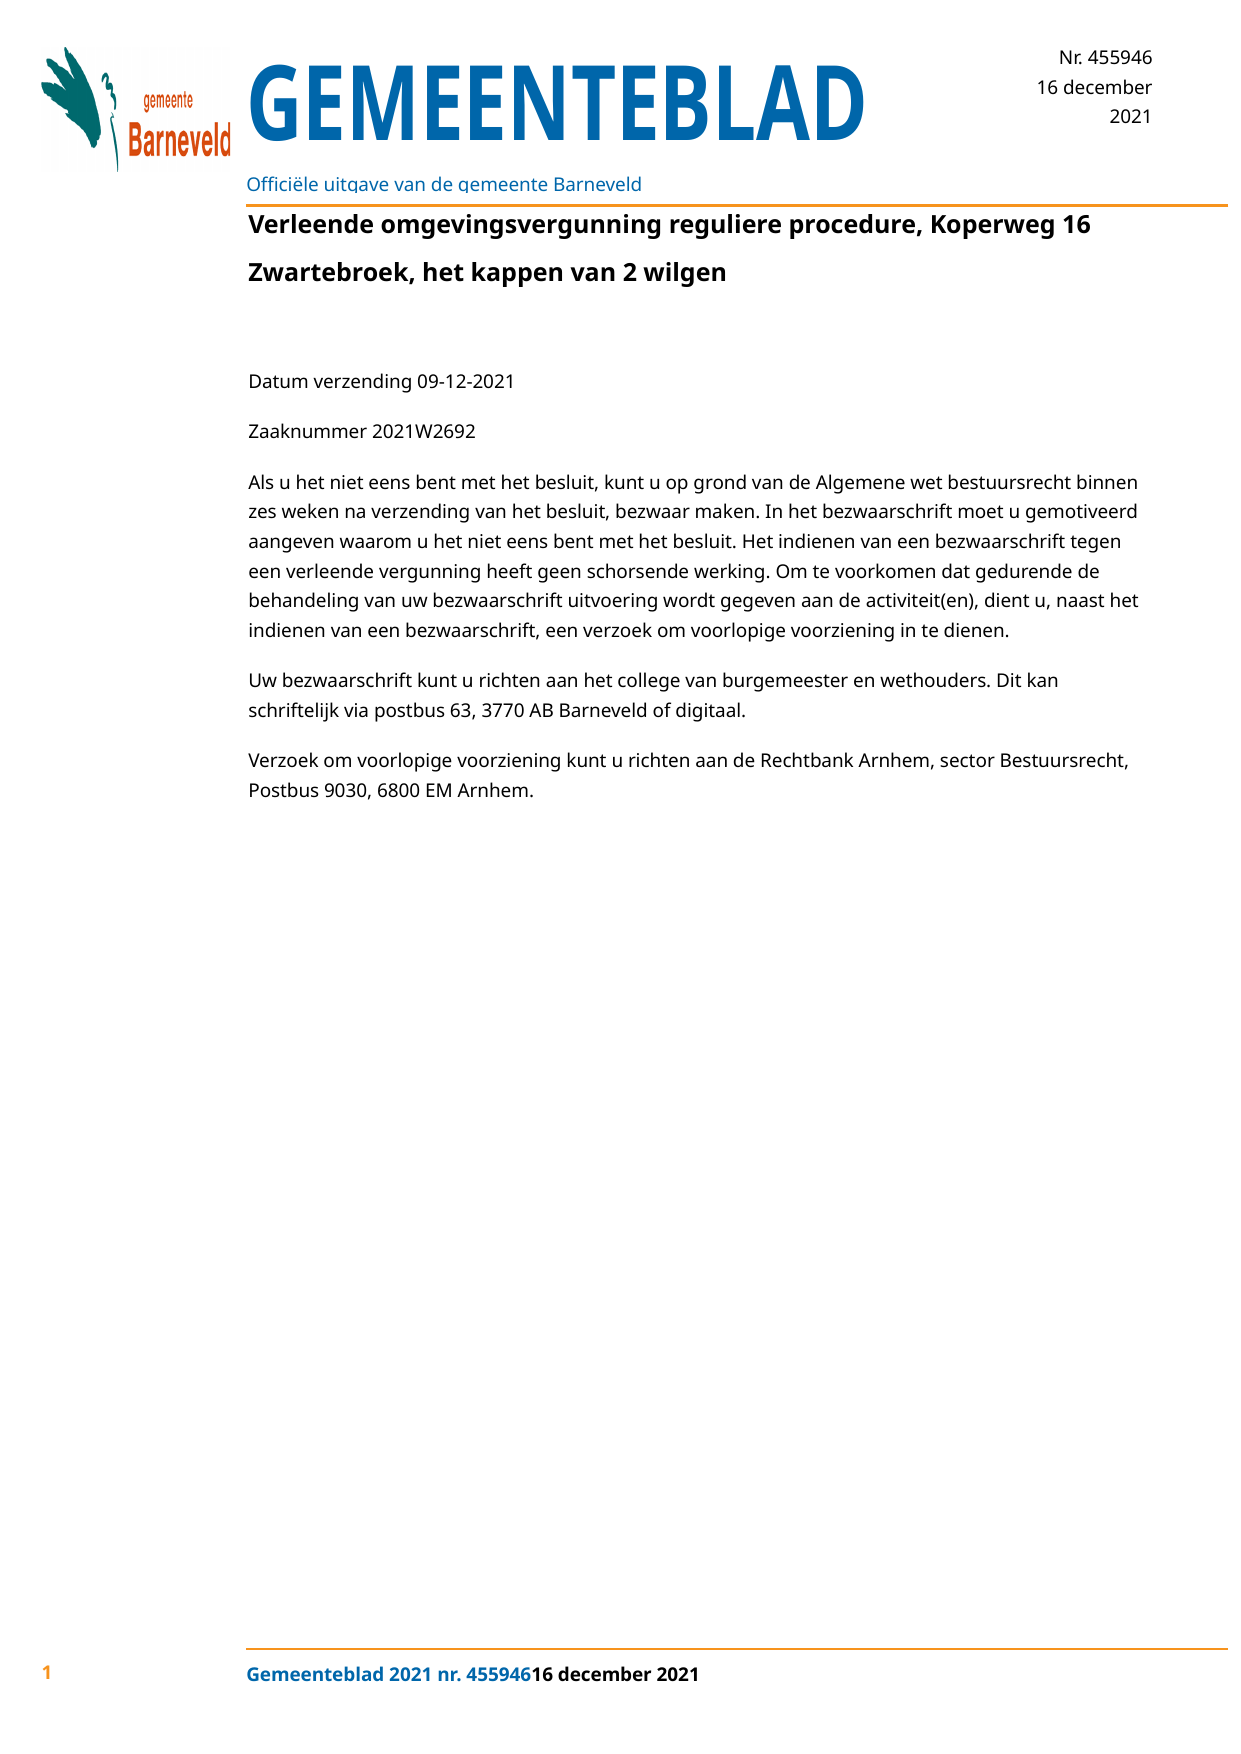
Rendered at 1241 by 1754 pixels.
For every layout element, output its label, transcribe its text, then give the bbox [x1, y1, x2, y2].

text Zaaknummer 2021W2692 [248, 419, 1152, 444]
text Als u het niet eens bent met het besluit, kunt u op grond van de Algemene wet bestuursrecht binnen zes weken na verzending van het besluit, bezwaar maken. In het bezwaarschrift moet u gemotiveerd aangeven waarom u het niet eens bent met het besluit. Het indienen van een bezwaarschrift tegen een verleende vergunning heeft geen schorsende werking. Om te voorkomen dat gedurende de behandeling van uw bezwaarschrift uitvoering wordt gegeven aan de activiteit(en), dient u, naast het indienen van een bezwaarschrift, een verzoek om voorlopige voorziening in te dienen. [248, 469, 1152, 643]
text Uw bezwaarschrift kunt u richten aan het college van burgemeester en wethouders. Dit kan schriftelijk via postbus 63, 3770 AB Barneveld of digitaal. [248, 667, 1152, 723]
text Verleende omgevingsvergunning reguliere procedure, Koperweg 16 Zwartebroek, het kappen van 2 wilgen [248, 207, 1152, 288]
picture [41, 47, 231, 172]
text Verzoek om voorlopige voorziening kunt u richten aan de Rechtbank Arnhem, sector Bestuursrecht, Postbus 9030, 6800 EM Arnhem. [248, 747, 1152, 803]
text Datum verzending 09-12-2021 [248, 368, 1152, 394]
